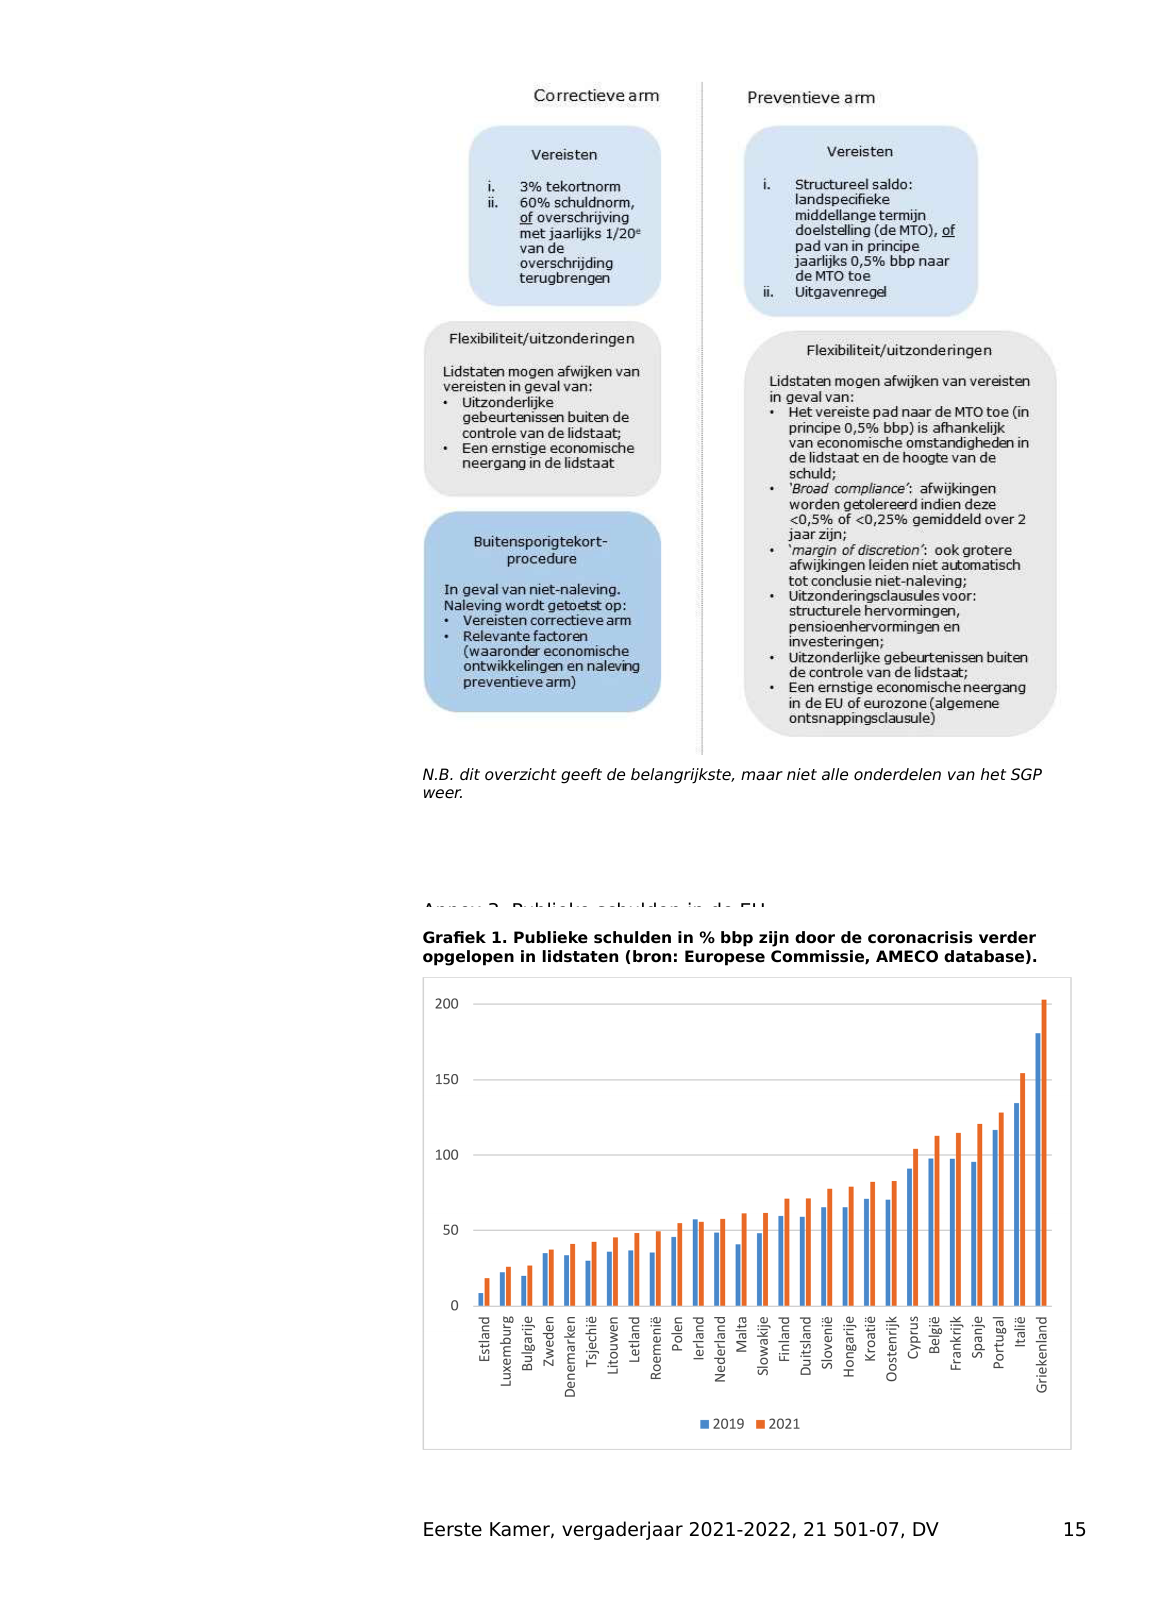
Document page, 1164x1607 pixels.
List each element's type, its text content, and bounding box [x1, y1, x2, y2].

picture [422, 977, 1072, 1450]
text Grafiek 1. Publieke schulden in % bbp zijn door de coronacrisis verder opgelopen in lidstaten (bron: Europese Commissie, AMECO database). [422, 929, 1072, 966]
subtitle Annex 3. Publieke schulden in de EU [422, 900, 1087, 922]
picture [422, 81, 1072, 755]
text N.B. dit overzicht geeft de belangrijkste, maar niet alle onderdelen van het SGP weer. [422, 766, 1072, 802]
